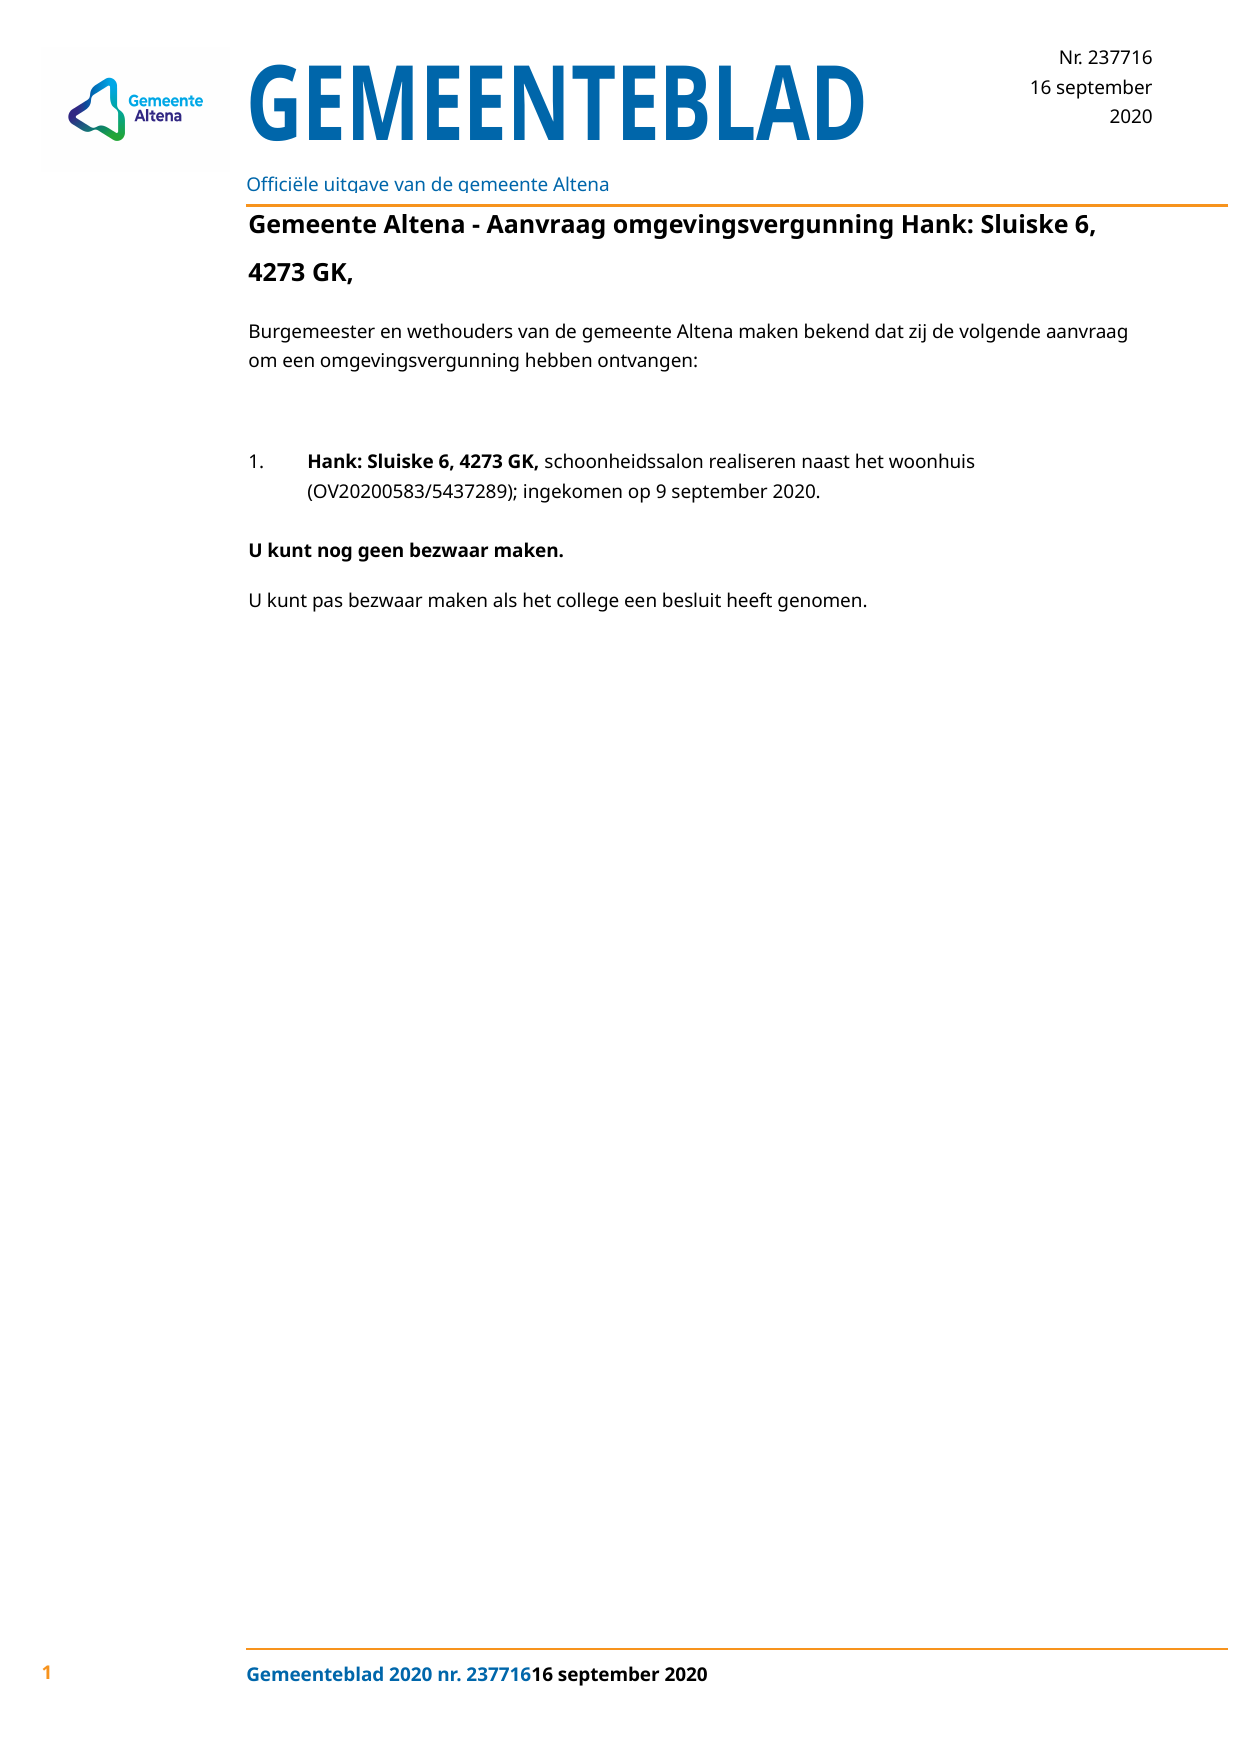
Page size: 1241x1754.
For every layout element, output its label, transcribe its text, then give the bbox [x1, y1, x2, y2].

text U kunt nog geen bezwaar maken. [248, 537, 1152, 563]
picture [41, 47, 231, 172]
text Gemeente Altena - Aanvraag omgevingsvergunning Hank: Sluiske 6, 4273 GK, [248, 207, 1152, 288]
list Hank: Sluiske 6, 4273 GK, schoonheidssalon realiseren naast het woonhuis (OV20200583/5437289); ingekomen op 9 september 2020. [248, 448, 1152, 504]
text Burgemeester en wethouders van de gemeente Altena maken bekend dat zij de volgende aanvraag om een omgevingsvergunning hebben ontvangen: [248, 318, 1152, 373]
text U kunt pas bezwaar maken als het college een besluit heeft genomen. [248, 587, 1152, 613]
